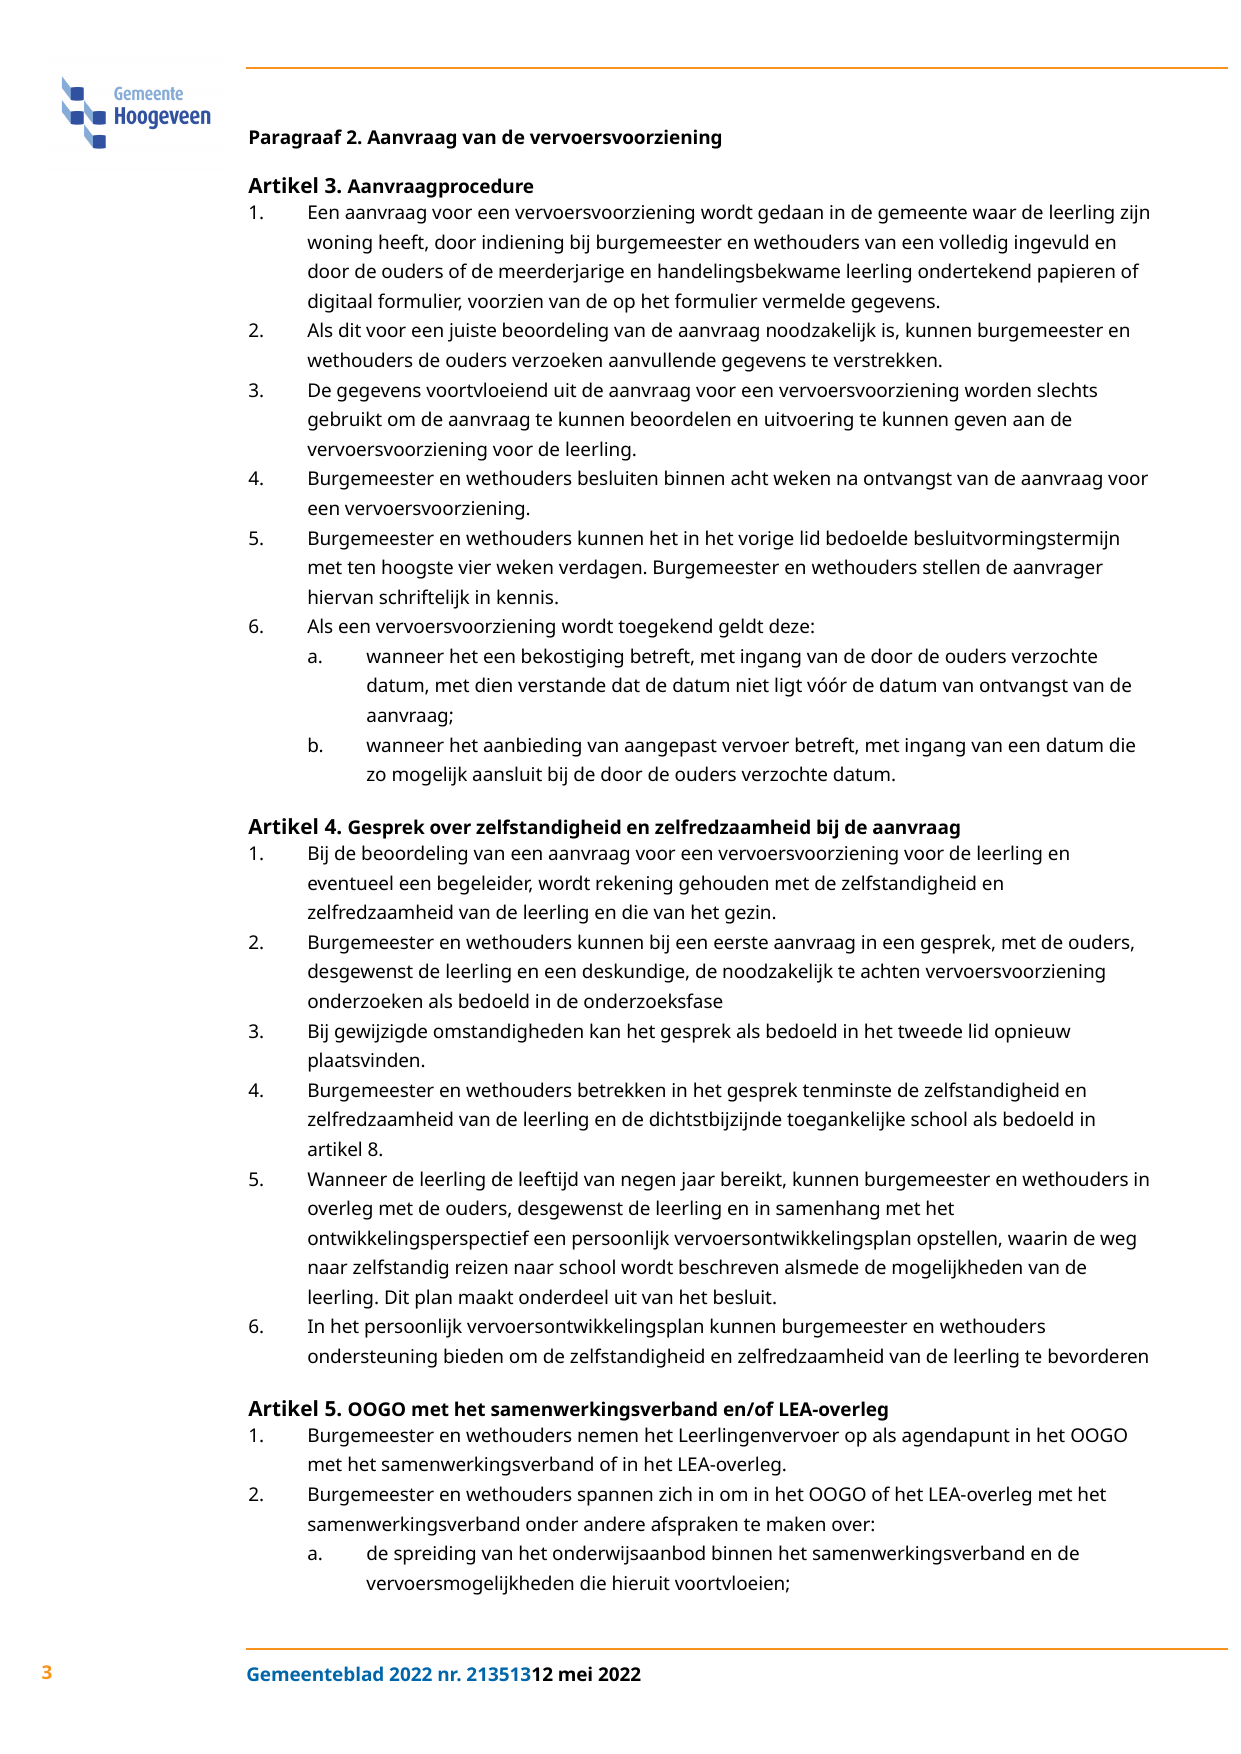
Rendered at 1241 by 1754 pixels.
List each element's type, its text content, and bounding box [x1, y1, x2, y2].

list Burgemeester en wethouders betrekken in het gesprek tenminste de zelfstandigheid en zelfredzaamheid van de leerling en de dichtstbijzijnde toegankelijke school als bedoeld in artikel 8. [248, 1077, 1152, 1162]
list Burgemeester en wethouders besluiten binnen acht weken na ontvangst van de aanvraag voor een vervoersvoorziening. [248, 466, 1152, 521]
list Bij de beoordeling van een aanvraag voor een vervoersvoorziening voor de leerling en eventueel een begeleider, wordt rekening gehouden met de zelfstandigheid en zelfredzaamheid van de leerling en die van het gezin. [248, 840, 1152, 925]
list Bij gewijzigde omstandigheden kan het gesprek als bedoeld in het tweede lid opnieuw plaatsvinden. [248, 1018, 1152, 1073]
list Burgemeester en wethouders spannen zich in om in het OOGO of het LEA-overleg met het samenwerkingsverband onder andere afspraken te maken over: [248, 1481, 1152, 1537]
list In het persoonlijk vervoersontwikkelingsplan kunnen burgemeester en wethouders ondersteuning bieden om de zelfstandigheid en zelfredzaamheid van de leerling te bevorderen [248, 1314, 1152, 1369]
list wanneer het aanbieding van aangepast vervoer betreft, met ingang van een datum die zo mogelijk aansluit bij de door de ouders verzochte datum. [307, 732, 1152, 787]
list Wanneer de leerling de leeftijd van negen jaar bereikt, kunnen burgemeester en wethouders in overleg met de ouders, desgewenst de leerling en in samenhang met het ontwikkelingsperspectief een persoonlijk vervoersontwikkelingsplan opstellen, waarin de weg naar zelfstandig reizen naar school wordt beschreven alsmede de mogelijkheden van de leerling. Dit plan maakt onderdeel uit van het besluit. [248, 1166, 1152, 1310]
list De gegevens voortvloeiend uit de aanvraag voor een vervoersvoorziening worden slechts gebruikt om de aanvraag te kunnen beoordelen en uitvoering te kunnen geven aan de vervoersvoorziening voor de leerling. [248, 377, 1152, 462]
list Burgemeester en wethouders kunnen het in het vorige lid bedoelde besluitvormingstermijn met ten hoogste vier weken verdagen. Burgemeester en wethouders stellen de aanvrager hiervan schriftelijk in kennis. [248, 525, 1152, 610]
list Burgemeester en wethouders kunnen bij een eerste aanvraag in een gesprek, met de ouders, desgewenst de leerling en een deskundige, de noodzakelijk te achten vervoersvoorziening onderzoeken als bedoeld in de onderzoeksfase [248, 929, 1152, 1014]
list Een aanvraag voor een vervoersvoorziening wordt gedaan in de gemeente waar de leerling zijn woning heeft, door indiening bij burgemeester en wethouders van een volledig ingevuld en door de ouders of de meerderjarige en handelingsbekwame leerling ondertekend papieren of digitaal formulier, voorzien van de op het formulier vermelde gegevens. [248, 199, 1152, 314]
picture [41, 47, 231, 172]
list de spreiding van het onderwijsaanbod binnen het samenwerkingsverband en de vervoersmogelijkheden die hieruit voortvloeien; [307, 1540, 1152, 1596]
text Artikel 5. OOGO met het samenwerkingsverband en/of LEA-overleg [248, 1394, 1152, 1422]
list Als een vervoersvoorziening wordt toegekend geldt deze: [248, 613, 1152, 639]
text Paragraaf 2. Aanvraag van de vervoersvoorziening [248, 124, 1152, 150]
list wanneer het een bekostiging betreft, met ingang van de door de ouders verzochte datum, met dien verstande dat de datum niet ligt vóór de datum van ontvangst van de aanvraag; [307, 643, 1152, 728]
list Burgemeester en wethouders nemen het Leerlingenvervoer op als agendapunt in het OOGO met het samenwerkingsverband of in het LEA-overleg. [248, 1422, 1152, 1477]
list Als dit voor een juiste beoordeling van de aanvraag noodzakelijk is, kunnen burgemeester en wethouders de ouders verzoeken aanvullende gegevens te verstrekken. [248, 318, 1152, 373]
text Artikel 3. Aanvraagprocedure [248, 171, 1152, 199]
text Artikel 4. Gesprek over zelfstandigheid en zelfredzaamheid bij de aanvraag [248, 812, 1152, 840]
